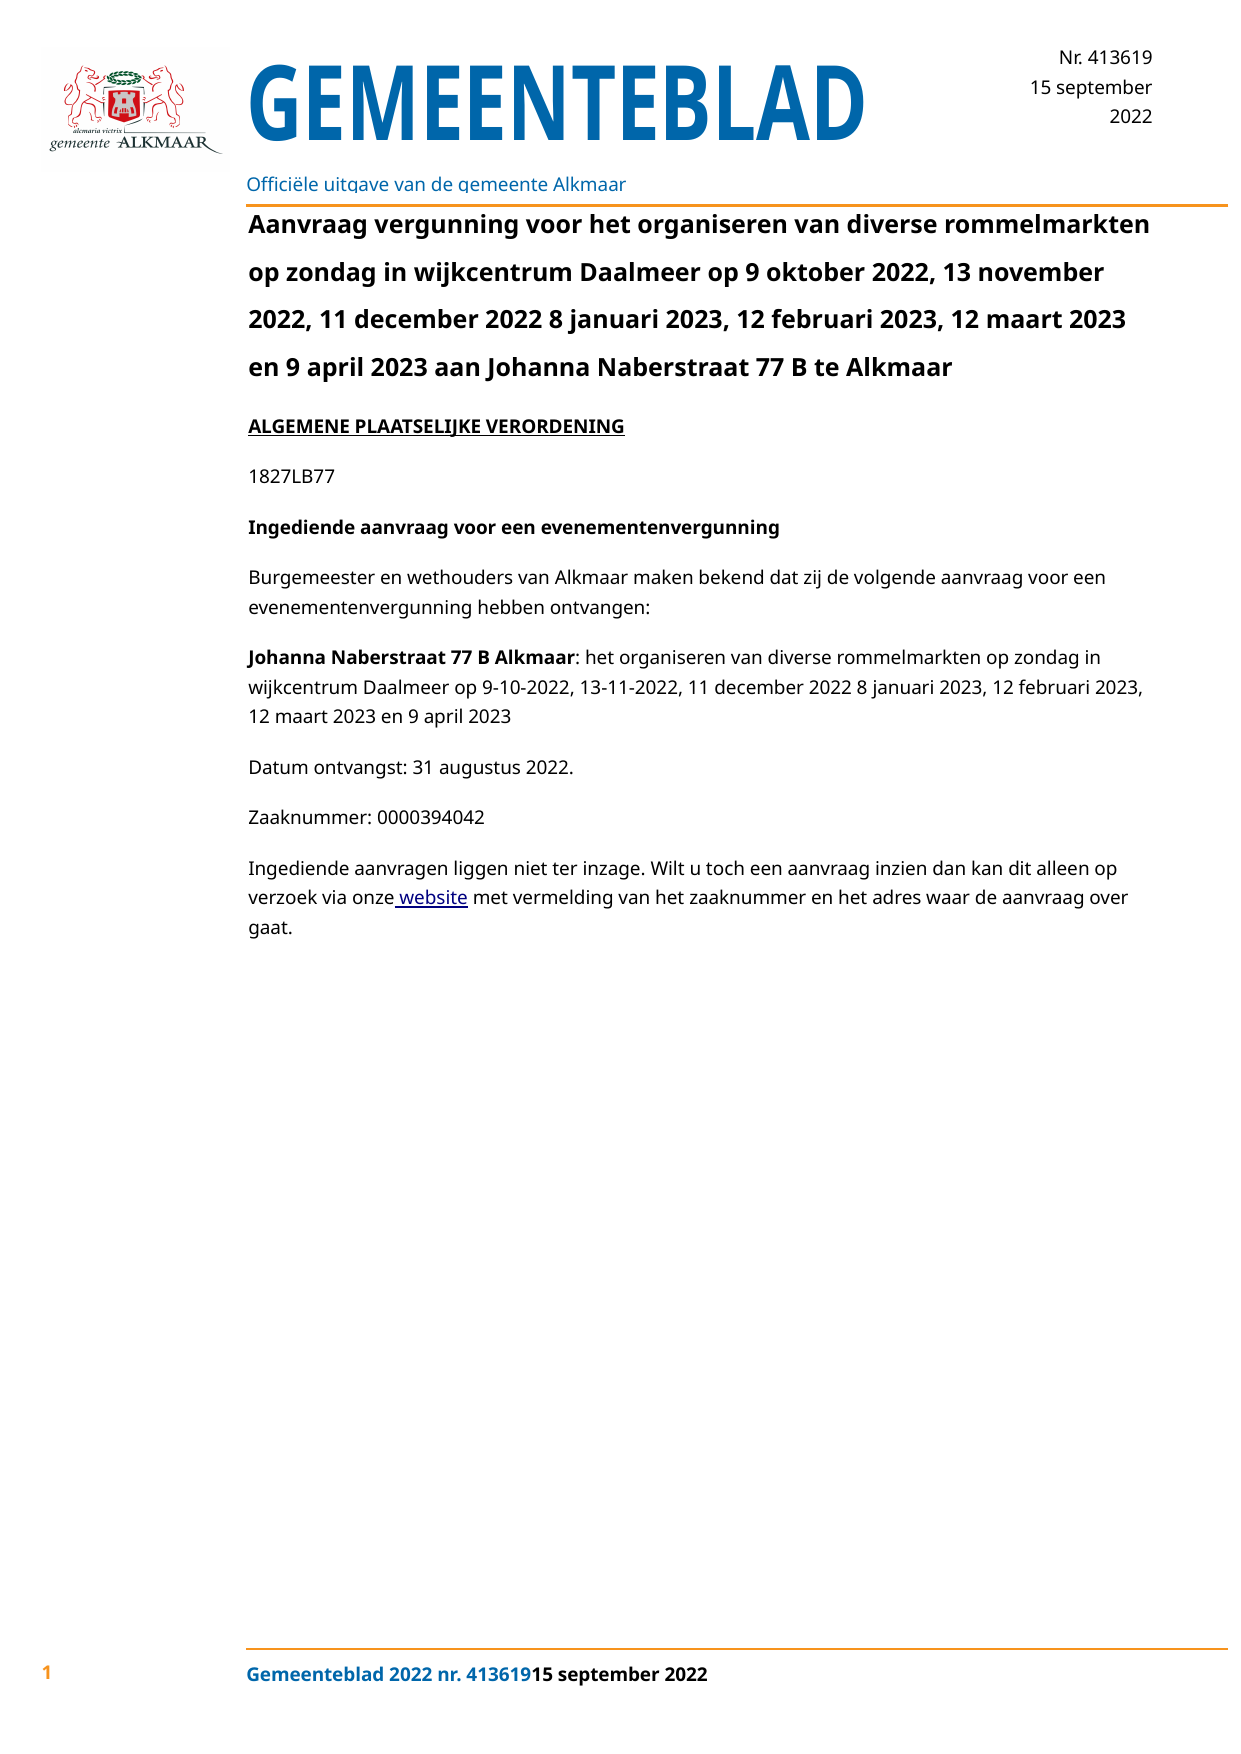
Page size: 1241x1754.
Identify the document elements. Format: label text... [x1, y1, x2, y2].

text Burgemeester en wethouders van Alkmaar maken bekend dat zij de volgende aanvraag voor een evenementenvergunning hebben ontvangen: [248, 564, 1152, 620]
text Aanvraag vergunning voor het organiseren van diverse rommelmarkten op zondag in wijkcentrum Daalmeer op 9 oktober 2022, 13 november 2022, 11 december 2022 8 januari 2023, 12 februari 2023, 12 maart 2023 en 9 april 2023 aan Johanna Naberstraat 77 B te Alkmaar [248, 207, 1152, 384]
text Zaaknummer: 0000394042 [248, 804, 1152, 830]
text Ingediende aanvragen liggen niet ter inzage. Wilt u toch een aanvraag inzien dan kan dit alleen op verzoek via onze website met vermelding van het zaaknummer en het adres waar de aanvraag over gaat. [248, 855, 1152, 940]
text 1827LB77 [248, 463, 1152, 489]
text Datum ontvangst: 31 augustus 2022. [248, 754, 1152, 780]
text ALGEMENE PLAATSELIJKE VERORDENING [248, 413, 1152, 439]
text Ingediende aanvraag voor een evenementenvergunning [248, 514, 1152, 540]
picture [41, 47, 231, 172]
text Johanna Naberstraat 77 B Alkmaar: het organiseren van diverse rommelmarkten op zondag in wijkcentrum Daalmeer op 9-10-2022, 13-11-2022, 11 december 2022 8 januari 2023, 12 februari 2023, 12 maart 2023 en 9 april 2023 [248, 644, 1152, 729]
